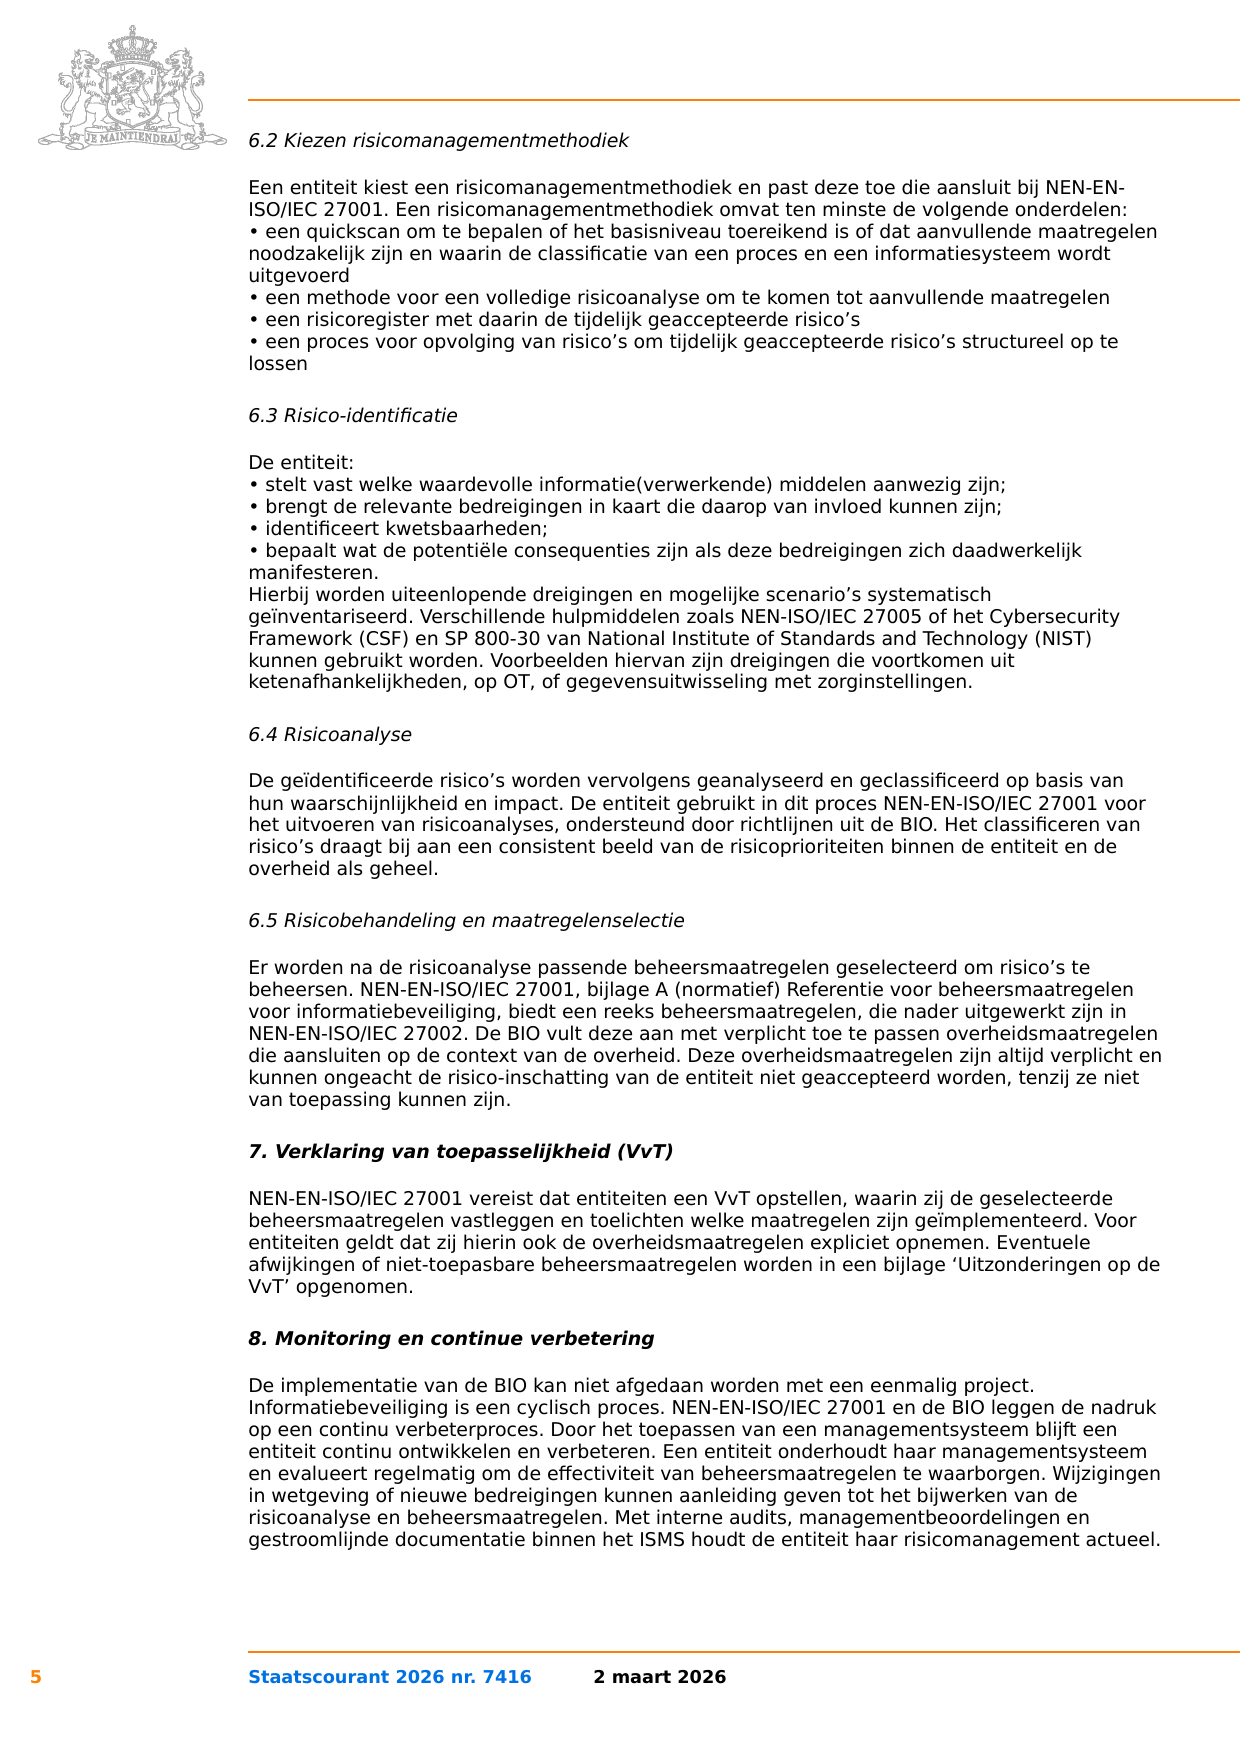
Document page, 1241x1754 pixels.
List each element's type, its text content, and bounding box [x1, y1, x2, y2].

text Er worden na de risicoanalyse passende beheersmaatregelen geselecteerd om risico’s te beheersen. NEN-EN-ISO/IEC 27001, bijlage A (normatief) Referentie voor beheersmaatregelen voor informatiebeveiliging, biedt een reeks beheersmaatregelen, die nader uitgewerkt zijn in NEN-EN-ISO/IEC 27002. De BIO vult deze aan met verplicht toe te passen overheidsmaatregelen die aansluiten op de context van de overheid. Deze overheidsmaatregelen zijn altijd verplicht en kunnen ongeacht de risico-inschatting van de entiteit niet geaccepteerd worden, tenzij ze niet van toepassing kunnen zijn. [248, 957, 1163, 1111]
subtitle 8. Monitoring en continue verbetering [248, 1328, 1163, 1350]
text • een risicoregister met daarin de tijdelijk geaccepteerde risico’s [248, 309, 1163, 331]
text • stelt vast welke waardevolle informatie(verwerkende) middelen aanwezig zijn; [248, 474, 1163, 496]
text De geïdentificeerde risico’s worden vervolgens geanalyseerd en geclassificeerd op basis van hun waarschijnlijkheid en impact. De entiteit gebruikt in dit proces NEN-EN-ISO/IEC 27001 voor het uitvoeren van risicoanalyses, ondersteund door richtlijnen uit de BIO. Het classificeren van risico’s draagt bij aan een consistent beeld van de risicoprioriteiten binnen de entiteit en de overheid als geheel. [248, 770, 1163, 880]
subtitle 6.5 Risicobehandeling en maatregelenselectie [248, 910, 1163, 932]
text Een entiteit kiest een risicomanagementmethodiek en past deze toe die aansluit bij NEN-EN-ISO/IEC 27001. Een risicomanagementmethodiek omvat ten minste de volgende onderdelen: [248, 177, 1163, 221]
text De entiteit: [248, 452, 1163, 474]
text • een quickscan om te bepalen of het basisniveau toereikend is of dat aanvullende maatregelen noodzakelijk zijn en waarin de classificatie van een proces en een informatiesysteem wordt uitgevoerd [248, 221, 1163, 287]
subtitle 6.4 Risicoanalyse [248, 723, 1163, 745]
text • brengt de relevante bedreigingen in kaart die daarop van invloed kunnen zijn; [248, 496, 1163, 518]
text • bepaalt wat de potentiële consequenties zijn als deze bedreigingen zich daadwerkelijk manifesteren. [248, 539, 1163, 583]
picture [38, 25, 227, 150]
text NEN-EN-ISO/IEC 27001 vereist dat entiteiten een VvT opstellen, waarin zij de geselecteerde beheersmaatregelen vastleggen en toelichten welke maatregelen zijn geïmplementeerd. Voor entiteiten geldt dat zij hierin ook de overheidsmaatregelen expliciet opnemen. Eventuele afwijkingen of niet-toepasbare beheersmaatregelen worden in een bijlage ‘Uitzonderingen op de VvT’ opgenomen. [248, 1188, 1163, 1298]
text • identificeert kwetsbaarheden; [248, 518, 1163, 539]
subtitle 6.2 Kiezen risicomanagementmethodiek [248, 130, 1163, 152]
text Hierbij worden uiteenlopende dreigingen en mogelijke scenario’s systematisch geïnventariseerd. Verschillende hulpmiddelen zoals NEN-ISO/IEC 27005 of het Cybersecurity Framework (CSF) en SP 800-30 van National Institute of Standards and Technology (NIST) kunnen gebruikt worden. Voorbeelden hiervan zijn dreigingen die voortkomen uit ketenafhankelijkheden, op OT, of gegevensuitwisseling met zorginstellingen. [248, 583, 1163, 693]
text De implementatie van de BIO kan niet afgedaan worden met een eenmalig project. Informatiebeveiliging is een cyclisch proces. NEN-EN-ISO/IEC 27001 en de BIO leggen de nadruk op een continu verbeterproces. Door het toepassen van een managementsysteem blijft een entiteit continu ontwikkelen en verbeteren. Een entiteit onderhoudt haar managementsysteem en evalueert regelmatig om de effectiviteit van beheersmaatregelen te waarborgen. Wijzigingen in wetgeving of nieuwe bedreigingen kunnen aanleiding geven tot het bijwerken van de risicoanalyse en beheersmaatregelen. Met interne audits, managementbeoordelingen en gestroomlijnde documentatie binnen het ISMS houdt de entiteit haar risicomanagement actueel. [248, 1375, 1163, 1551]
subtitle 6.3 Risico-identificatie [248, 405, 1163, 427]
text • een proces voor opvolging van risico’s om tijdelijk geaccepteerde risico’s structureel op te lossen [248, 331, 1163, 375]
text • een methode voor een volledige risicoanalyse om te komen tot aanvullende maatregelen [248, 287, 1163, 309]
subtitle 7. Verklaring van toepasselijkheid (VvT) [248, 1141, 1163, 1163]
